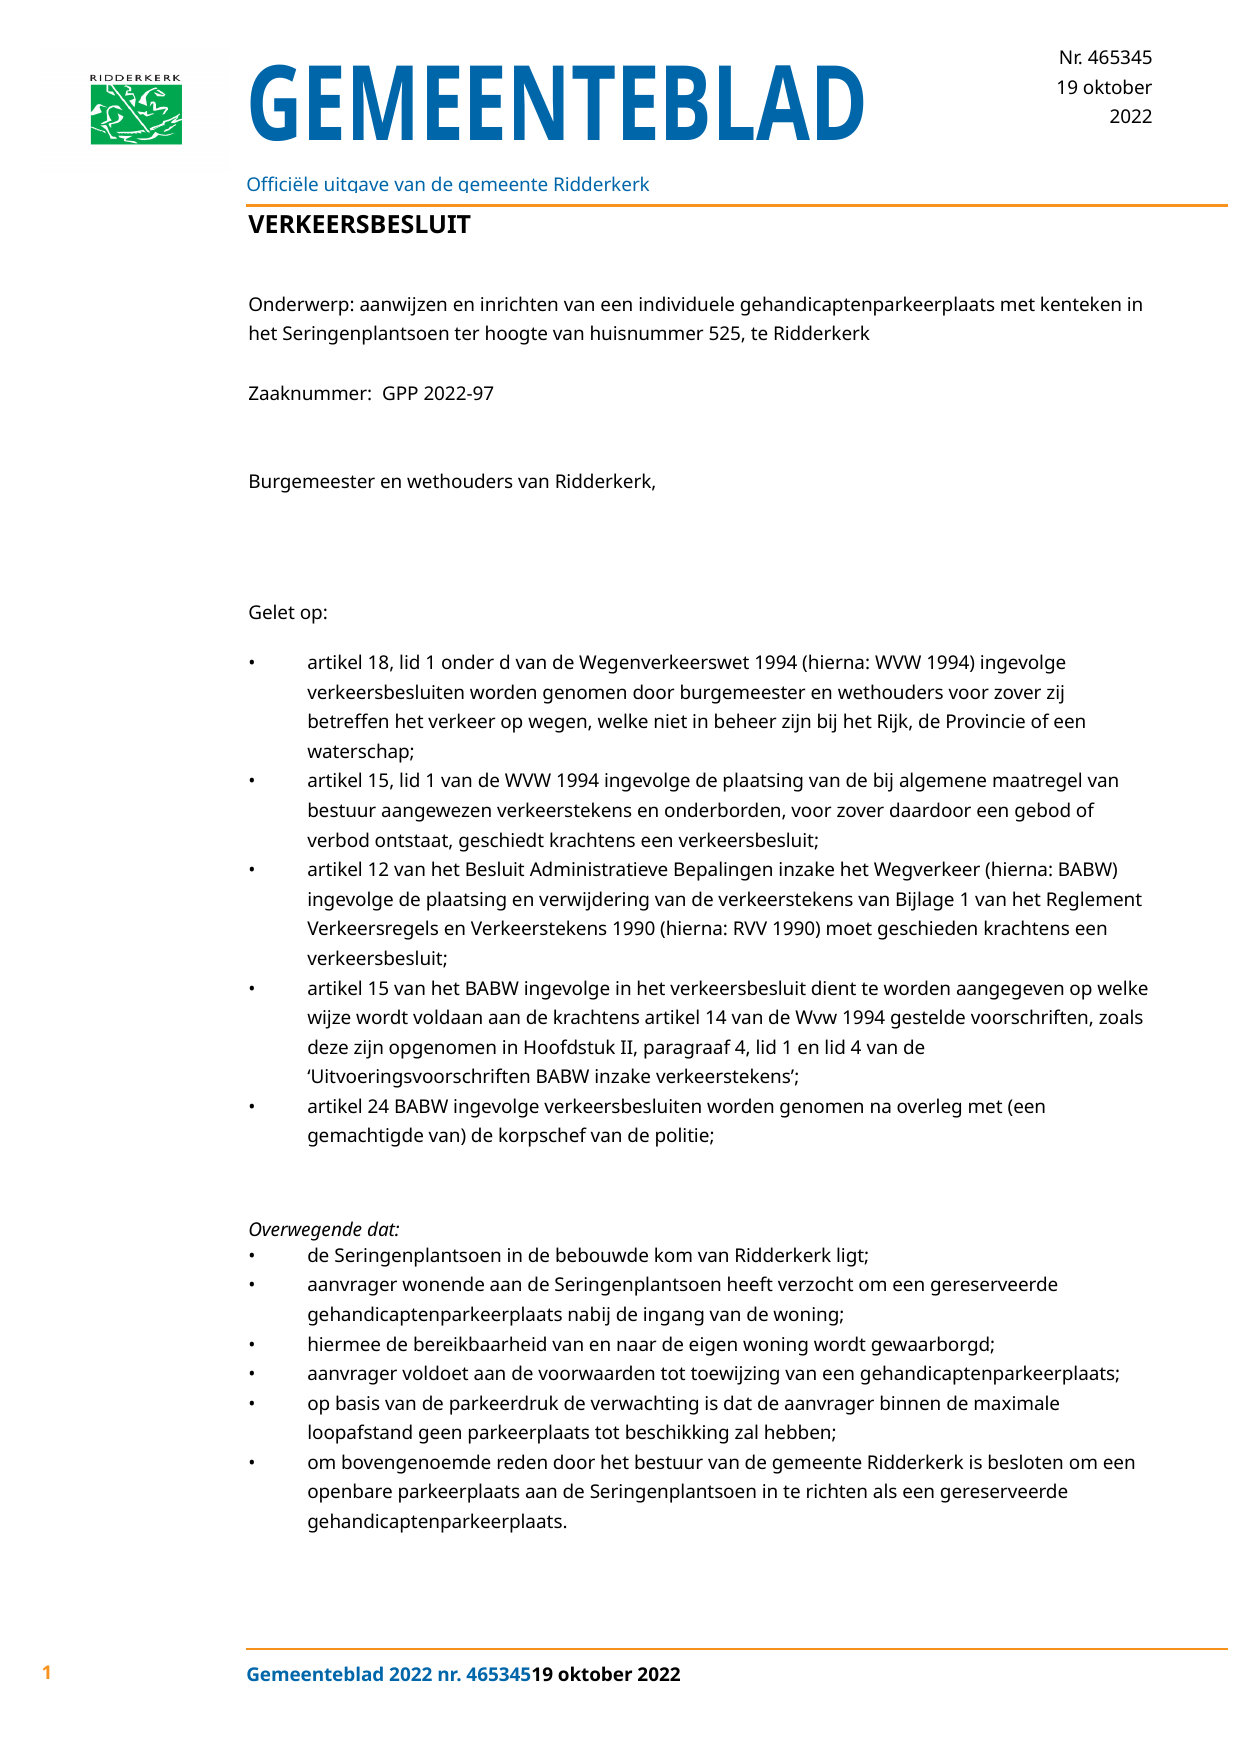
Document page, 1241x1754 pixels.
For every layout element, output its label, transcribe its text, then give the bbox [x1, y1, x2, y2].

list om bovengenoemde reden door het bestuur van de gemeente Ridderkerk is besloten om een openbare parkeerplaats aan de Seringenplantsoen in te richten als een gereserveerde gehandicaptenparkeerplaats. [248, 1449, 1152, 1534]
list artikel 18, lid 1 onder d van de Wegenverkeerswet 1994 (hierna: WVW 1994) ingevolge verkeersbesluiten worden genomen door burgemeester en wethouders voor zover zij betreffen het verkeer op wegen, welke niet in beheer zijn bij het Rijk, de Provincie of een waterschap; [248, 649, 1152, 764]
text Overwegende dat: [248, 1216, 1152, 1242]
list artikel 12 van het Besluit Administratieve Bepalingen inzake het Wegverkeer (hierna: BABW) ingevolge de plaatsing en verwijdering van de verkeerstekens van Bijlage 1 van het Reglement Verkeersregels en Verkeerstekens 1990 (hierna: RVV 1990) moet geschieden krachtens een verkeersbesluit; [248, 856, 1152, 971]
text Burgemeester en wethouders van Ridderkerk, [248, 468, 1152, 494]
text Gelet op: [248, 599, 1152, 625]
picture [41, 47, 231, 172]
list aanvrager voldoet aan de voorwaarden tot toewijzing van een gehandicaptenparkeerplaats; [248, 1360, 1152, 1386]
list de Seringenplantsoen in de bebouwde kom van Ridderkerk ligt; [248, 1242, 1152, 1268]
list op basis van de parkeerdruk de verwachting is dat de aanvrager binnen de maximale loopafstand geen parkeerplaats tot beschikking zal hebben; [248, 1390, 1152, 1445]
list artikel 24 BABW ingevolge verkeersbesluiten worden genomen na overleg met (een gemachtigde van) de korpschef van de politie; [248, 1093, 1152, 1148]
list artikel 15 van het BABW ingevolge in het verkeersbesluit dient te worden aangegeven op welke wijze wordt voldaan aan de krachtens artikel 14 van de Wvw 1994 gestelde voorschriften, zoals deze zijn opgenomen in Hoofdstuk II, paragraaf 4, lid 1 en lid 4 van de ‘Uitvoeringsvoorschriften BABW inzake verkeerstekens’; [248, 975, 1152, 1089]
list aanvrager wonende aan de Seringenplantsoen heeft verzocht om een gereserveerde gehandicaptenparkeerplaats nabij de ingang van de woning; [248, 1272, 1152, 1327]
text Onderwerp: aanwijzen en inrichten van een individuele gehandicaptenparkeerplaats met kenteken in het Seringenplantsoen ter hoogte van huisnummer 525, te Ridderkerk [248, 291, 1152, 346]
list hiermee de bereikbaarheid van en naar de eigen woning wordt gewaarborgd; [248, 1331, 1152, 1356]
text VERKEERSBESLUIT [248, 207, 1152, 241]
text Zaaknummer: GPP 2022-97 [248, 380, 1152, 406]
list artikel 15, lid 1 van de WVW 1994 ingevolge de plaatsing van de bij algemene maatregel van bestuur aangewezen verkeerstekens en onderborden, voor zover daardoor een gebod of verbod ontstaat, geschiedt krachtens een verkeersbesluit; [248, 768, 1152, 853]
